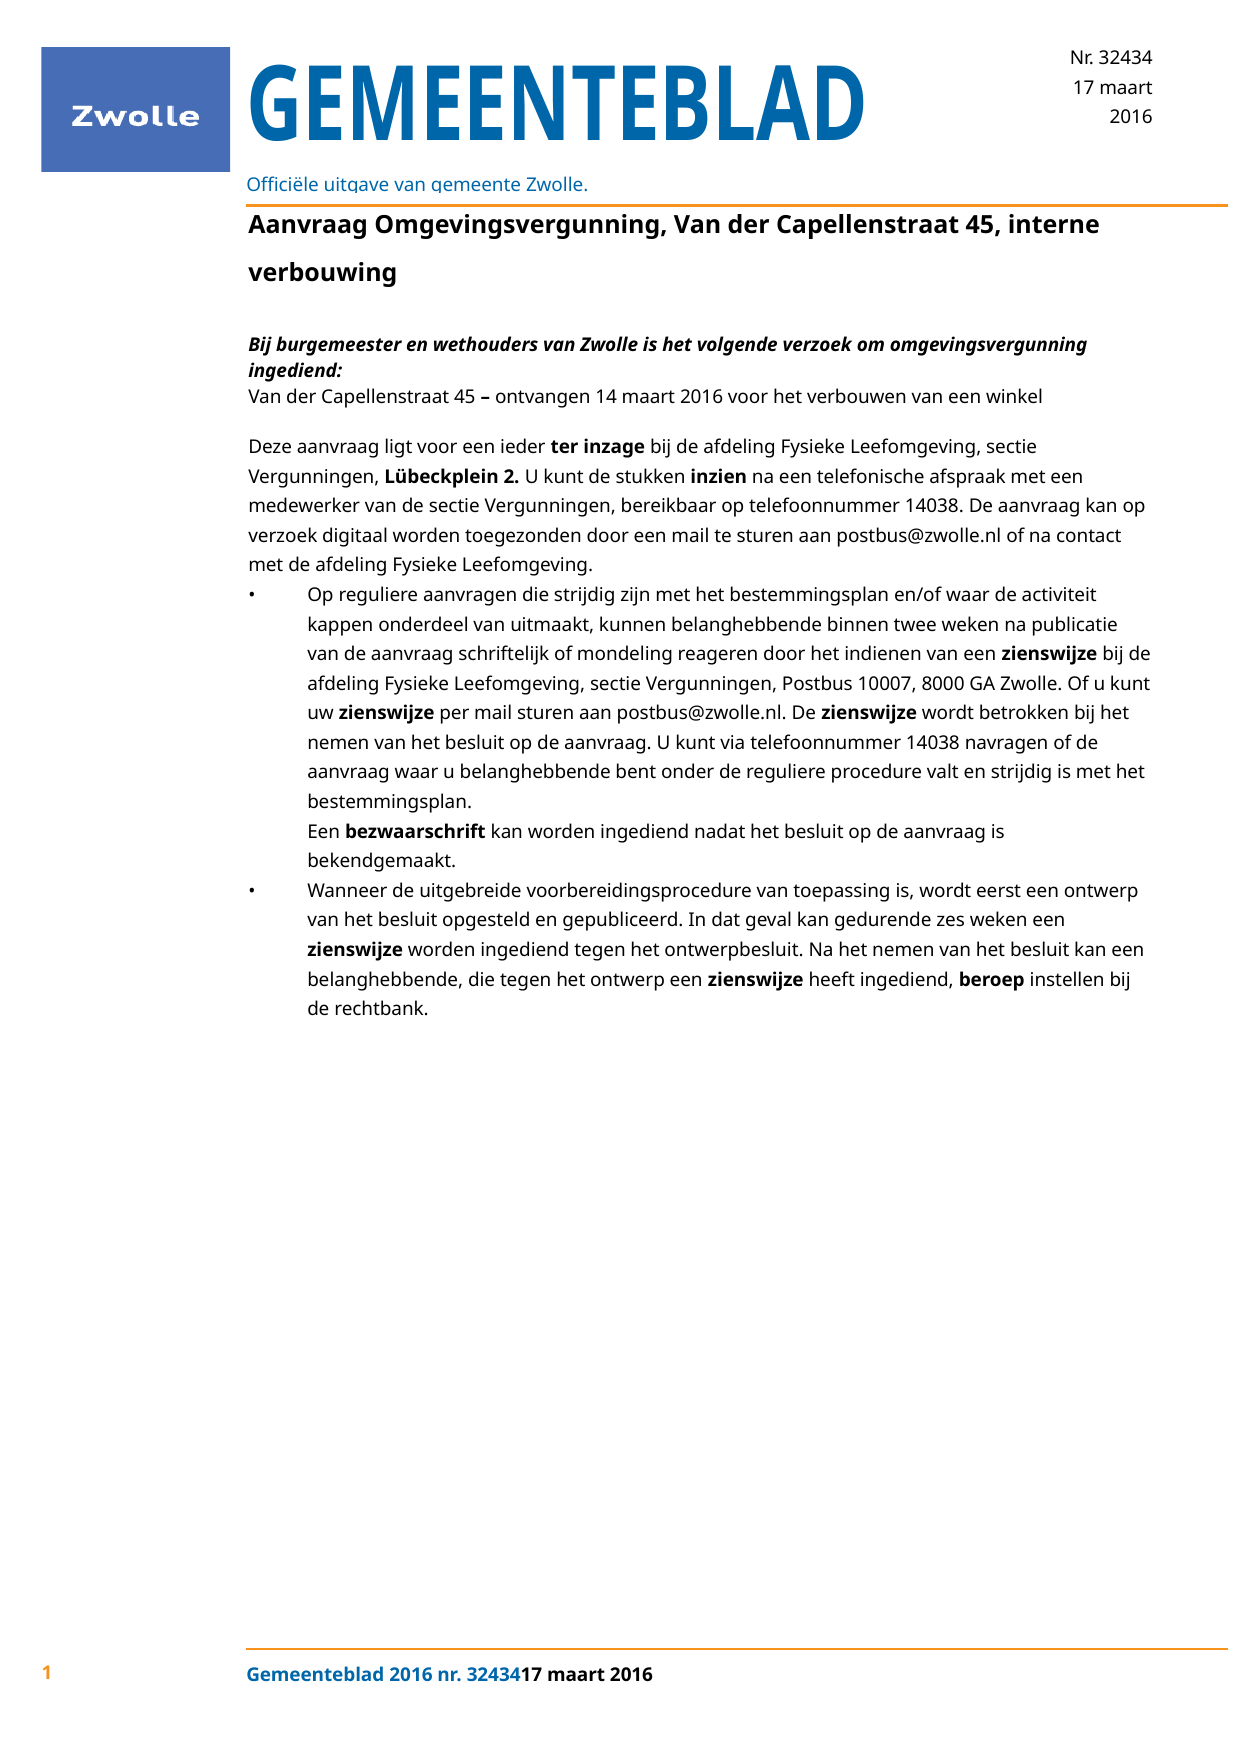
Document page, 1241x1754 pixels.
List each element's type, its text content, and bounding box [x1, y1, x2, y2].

list Wanneer de uitgebreide voorbereidingsprocedure van toepassing is, wordt eerst een ontwerp van het besluit opgesteld en gepubliceerd. In dat geval kan gedurende zes weken een zienswijze worden ingediend tegen het ontwerpbesluit. Na het nemen van het besluit kan een belanghebbende, die tegen het ontwerp een zienswijze heeft ingediend, beroep instellen bij de rechtbank. [248, 877, 1152, 1021]
picture [41, 47, 231, 172]
text Aanvraag Omgevingsvergunning, Van der Capellenstraat 45, interne verbouwing [248, 207, 1152, 288]
list Op reguliere aanvragen die strijdig zijn met het bestemmingsplan en/of waar de activiteit kappen onderdeel van uitmaakt, kunnen belanghebbende binnen twee weken na publicatie van de aanvraag schriftelijk of mondeling reageren door het indienen van een zienswijze bij de afdeling Fysieke Leefomgeving, sectie Vergunningen, Postbus 10007, 8000 GA Zwolle. Of u kunt uw zienswijze per mail sturen aan postbus@zwolle.nl. De zienswijze wordt betrokken bij het nemen van het besluit op de aanvraag. U kunt via telefoonnummer 14038 navragen of de aanvraag waar u belanghebbende bent onder de reguliere procedure valt en strijdig is met het bestemmingsplan. [248, 581, 1152, 814]
text Bij burgemeester en wethouders van Zwolle is het volgende verzoek om omgevingsvergunning ingediend: [248, 331, 1152, 383]
text Van der Capellenstraat 45 – ontvangen 14 maart 2016 voor het verbouwen van een winkel [248, 383, 1152, 409]
list Een bezwaarschrift kan worden ingediend nadat het besluit op de aanvraag is bekendgemaakt. [248, 818, 1152, 873]
text Deze aanvraag ligt voor een ieder ter inzage bij de afdeling Fysieke Leefomgeving, sectie Vergunningen, Lübeckplein 2. U kunt de stukken inzien na een telefonische afspraak met een medewerker van de sectie Vergunningen, bereikbaar op telefoonnummer 14038. De aanvraag kan op verzoek digitaal worden toegezonden door een mail te sturen aan postbus@zwolle.nl of na contact met de afdeling Fysieke Leefomgeving. [248, 433, 1152, 577]
